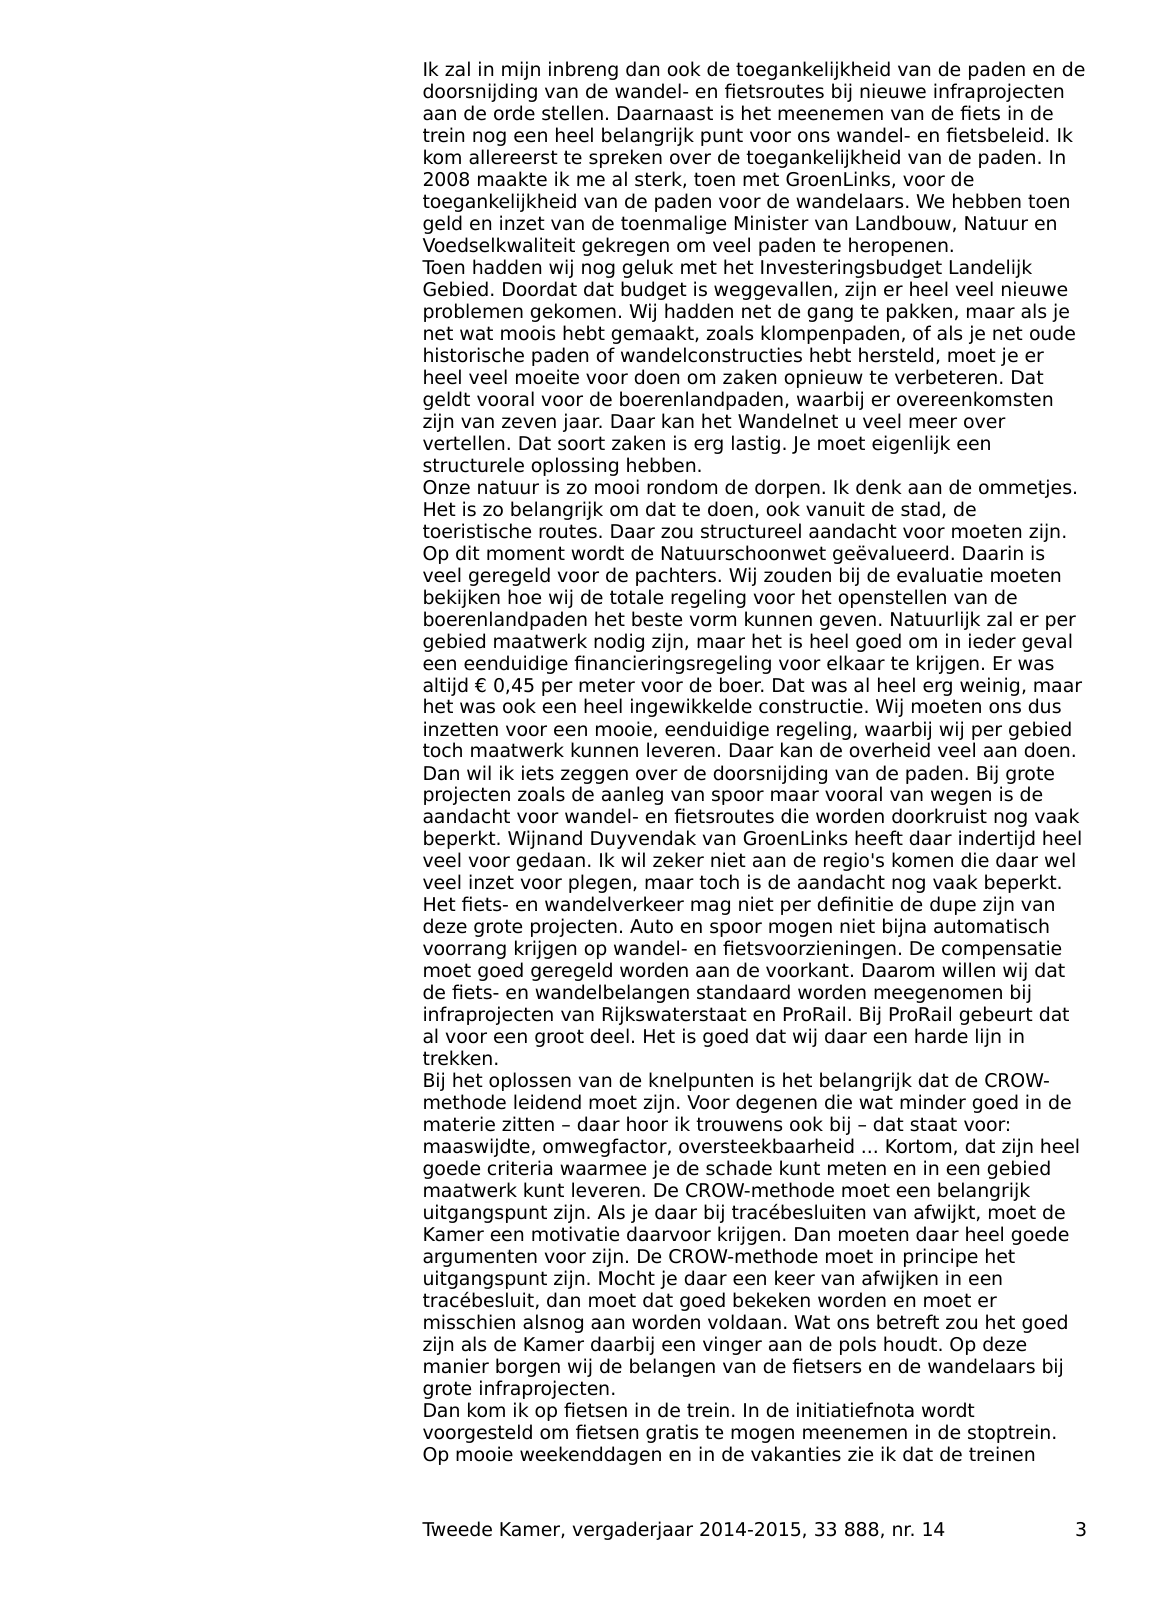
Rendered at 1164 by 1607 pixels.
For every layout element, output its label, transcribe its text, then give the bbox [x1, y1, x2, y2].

text Dan wil ik iets zeggen over de doorsnijding van de paden. Bij grote projecten zoals de aanleg van spoor maar vooral van wegen is de aandacht voor wandel- en fietsroutes die worden doorkruist nog vaak beperkt. Wijnand Duyvendak van GroenLinks heeft daar indertijd heel veel voor gedaan. Ik wil zeker niet aan de regio's komen die daar wel veel inzet voor plegen, maar toch is de aandacht nog vaak beperkt. [422, 762, 1087, 894]
text Het fiets- en wandelverkeer mag niet per definitie de dupe zijn van deze grote projecten. Auto en spoor mogen niet bijna automatisch voorrang krijgen op wandel- en fietsvoorzieningen. De compensatie moet goed geregeld worden aan de voorkant. Daarom willen wij dat de fiets- en wandelbelangen standaard worden meegenomen bij infraprojecten van Rijkswaterstaat en ProRail. Bij ProRail gebeurt dat al voor een groot deel. Het is goed dat wij daar een harde lijn in trekken. [422, 894, 1087, 1070]
text Onze natuur is zo mooi rondom de dorpen. Ik denk aan de ommetjes. Het is zo belangrijk om dat te doen, ook vanuit de stad, de toeristische routes. Daar zou structureel aandacht voor moeten zijn. Op dit moment wordt de Natuurschoonwet geëvalueerd. Daarin is veel geregeld voor de pachters. Wij zouden bij de evaluatie moeten bekijken hoe wij de totale regeling voor het openstellen van de boerenlandpaden het beste vorm kunnen geven. Natuurlijk zal er per gebied maatwerk nodig zijn, maar het is heel goed om in ieder geval een eenduidige financieringsregeling voor elkaar te krijgen. Er was altijd € 0,45 per meter voor de boer. Dat was al heel erg weinig, maar het was ook een heel ingewikkelde constructie. Wij moeten ons dus inzetten voor een mooie, eenduidige regeling, waarbij wij per gebied toch maatwerk kunnen leveren. Daar kan de overheid veel aan doen. [422, 477, 1087, 762]
text Toen hadden wij nog geluk met het Investeringsbudget Landelijk Gebied. Doordat dat budget is weggevallen, zijn er heel veel nieuwe problemen gekomen. Wij hadden net de gang te pakken, maar als je net wat moois hebt gemaakt, zoals klompenpaden, of als je net oude historische paden of wandelconstructies hebt hersteld, moet je er heel veel moeite voor doen om zaken opnieuw te verbeteren. Dat geldt vooral voor de boerenlandpaden, waarbij er overeenkomsten zijn van zeven jaar. Daar kan het Wandelnet u veel meer over vertellen. Dat soort zaken is erg lastig. Je moet eigenlijk een structurele oplossing hebben. [422, 257, 1087, 477]
text Ik zal in mijn inbreng dan ook de toegankelijkheid van de paden en de doorsnijding van de wandel- en fietsroutes bij nieuwe infraprojecten aan de orde stellen. Daarnaast is het meenemen van de fiets in de trein nog een heel belangrijk punt voor ons wandel- en fietsbeleid. Ik kom allereerst te spreken over de toegankelijkheid van de paden. In 2008 maakte ik me al sterk, toen met GroenLinks, voor de toegankelijkheid van de paden voor de wandelaars. We hebben toen geld en inzet van de toenmalige Minister van Landbouw, Natuur en Voedselkwaliteit gekregen om veel paden te heropenen. [422, 59, 1087, 257]
text Dan kom ik op fietsen in de trein. In de initiatiefnota wordt voorgesteld om fietsen gratis te mogen meenemen in de stoptrein. Op mooie weekenddagen en in de vakanties zie ik dat de treinen [422, 1400, 1087, 1466]
text Bij het oplossen van de knelpunten is het belangrijk dat de CROW-methode leidend moet zijn. Voor degenen die wat minder goed in de materie zitten – daar hoor ik trouwens ook bij – dat staat voor: maaswijdte, omwegfactor, oversteekbaarheid ... Kortom, dat zijn heel goede criteria waarmee je de schade kunt meten en in een gebied maatwerk kunt leveren. De CROW-methode moet een belangrijk uitgangspunt zijn. Als je daar bij tracébesluiten van afwijkt, moet de Kamer een motivatie daarvoor krijgen. Dan moeten daar heel goede argumenten voor zijn. De CROW-methode moet in principe het uitgangspunt zijn. Mocht je daar een keer van afwijken in een tracébesluit, dan moet dat goed bekeken worden en moet er misschien alsnog aan worden voldaan. Wat ons betreft zou het goed zijn als de Kamer daarbij een vinger aan de pols houdt. Op deze manier borgen wij de belangen van de fietsers en de wandelaars bij grote infraprojecten. [422, 1070, 1087, 1400]
